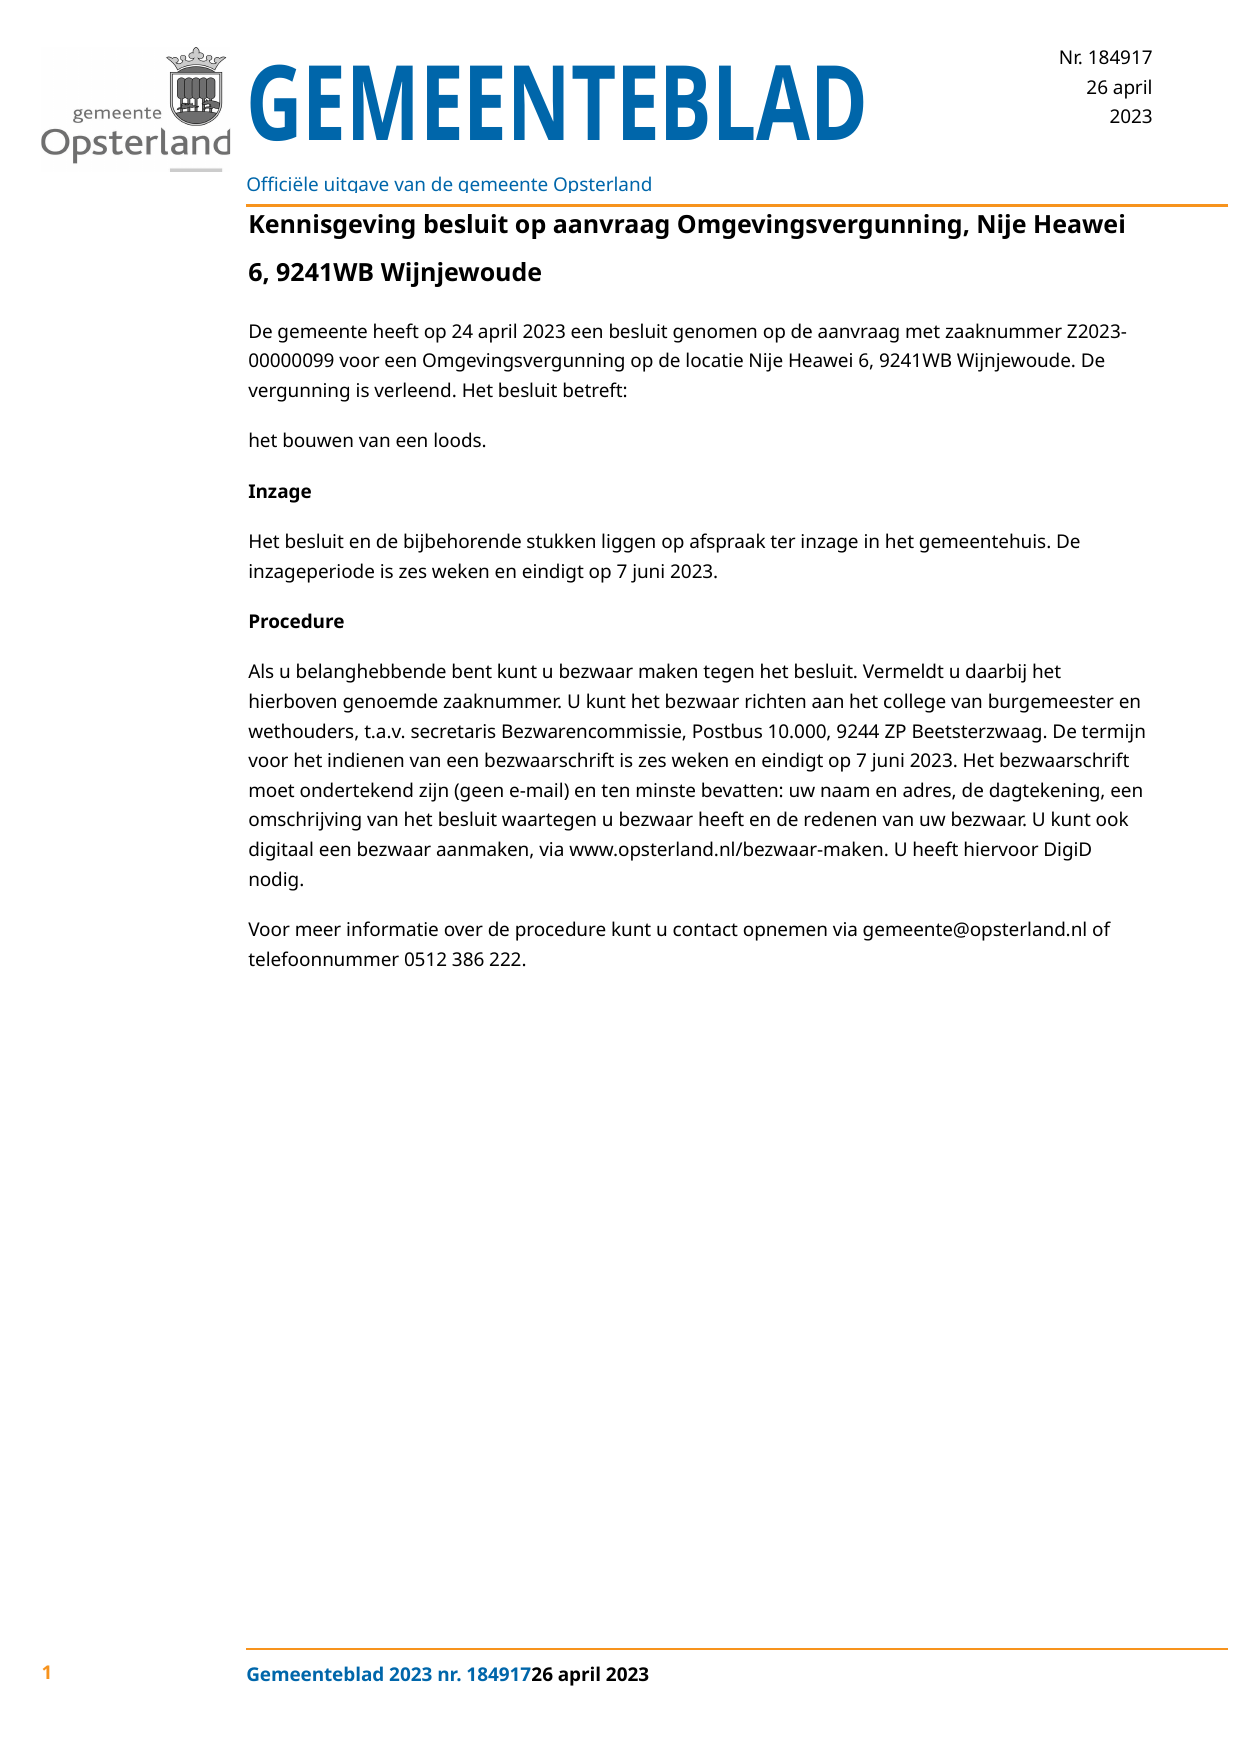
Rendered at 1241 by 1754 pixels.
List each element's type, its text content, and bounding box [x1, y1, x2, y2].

text Inzage [248, 478, 1152, 504]
picture [41, 47, 231, 172]
text Voor meer informatie over de procedure kunt u contact opnemen via gemeente@opsterland.nl of telefoonnummer 0512 386 222. [248, 916, 1152, 972]
text Als u belanghebbende bent kunt u bezwaar maken tegen het besluit. Vermeldt u daarbij het hierboven genoemde zaaknummer. U kunt het bezwaar richten aan het college van burgemeester en wethouders, t.a.v. secretaris Bezwarencommissie, Postbus 10.000, 9244 ZP Beetsterzwaag. De termijn voor het indienen van een bezwaarschrift is zes weken en eindigt op 7 juni 2023. Het bezwaarschrift moet ondertekend zijn (geen e-mail) en ten minste bevatten: uw naam en adres, de dagtekening, een omschrijving van het besluit waartegen u bezwaar heeft en de redenen van uw bezwaar. U kunt ook digitaal een bezwaar aanmaken, via www.opsterland.nl/bezwaar-maken. U heeft hiervoor DigiD nodig. [248, 659, 1152, 892]
text De gemeente heeft op 24 april 2023 een besluit genomen op de aanvraag met zaaknummer Z2023-00000099 voor een Omgevingsvergunning op de locatie Nije Heawei 6, 9241WB Wijnjewoude. De vergunning is verleend. Het besluit betreft: [248, 318, 1152, 403]
text Kennisgeving besluit op aanvraag Omgevingsvergunning, Nije Heawei 6, 9241WB Wijnjewoude [248, 207, 1152, 288]
text Procedure [248, 608, 1152, 634]
text het bouwen van een loods. [248, 427, 1152, 453]
text Het besluit en de bijbehorende stukken liggen op afspraak ter inzage in het gemeentehuis. De inzageperiode is zes weken en eindigt op 7 juni 2023. [248, 528, 1152, 584]
